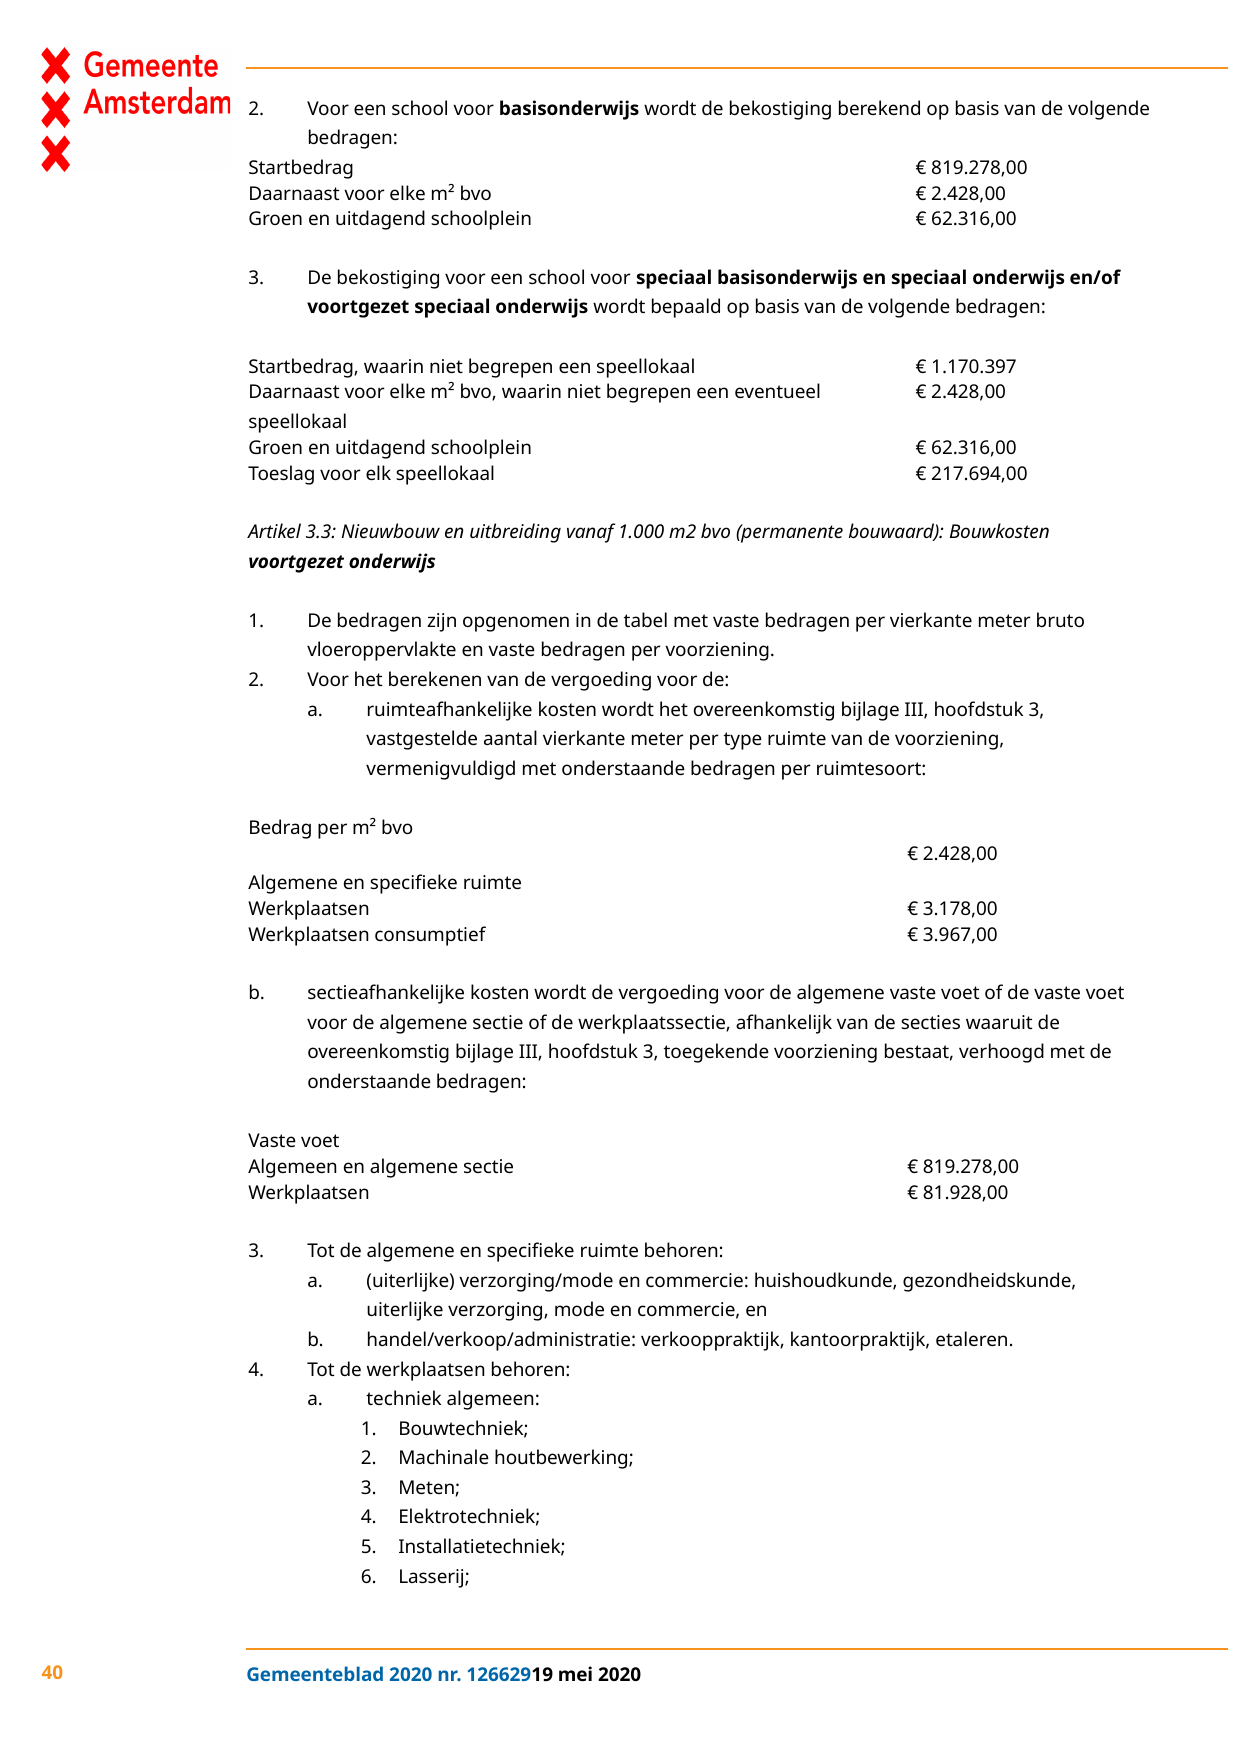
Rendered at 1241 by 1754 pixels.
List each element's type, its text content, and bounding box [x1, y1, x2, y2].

table_cell € 2.428,00 [915, 180, 1152, 206]
list Installatietechniek; [361, 1533, 1152, 1559]
table_cell Groen en uitdagend schoolplein [248, 434, 915, 460]
table_cell Daarnaast voor elke m² bvo, waarin niet begrepen een eventueel speellokaal [248, 379, 915, 434]
table_header Startbedrag [248, 154, 915, 180]
picture [41, 47, 231, 172]
list Voor een school voor basisonderwijs wordt de bekostiging berekend op basis van de volgende bedragen: [248, 95, 1152, 150]
table_cell € 2.428,00 [915, 379, 1152, 434]
list (uiterlijke) verzorging/mode en commercie: huishoudkunde, gezondheidskunde, uiterlijke verzorging, mode en commercie, en [307, 1267, 1152, 1322]
list Voor het berekenen van de vergoeding voor de: [248, 666, 1152, 692]
list techniek algemeen: [307, 1385, 1152, 1411]
table_cell € 3.178,00 [907, 895, 1152, 921]
list Meten; [361, 1474, 1152, 1500]
table_cell € 62.316,00 [915, 206, 1152, 231]
list Tot de algemene en specifieke ruimte behoren: [248, 1237, 1152, 1263]
table_cell Werkplaatsen consumptief [248, 921, 907, 947]
list De bekostiging voor een school voor speciaal basisonderwijs en speciaal onderwijs en/of voortgezet speciaal onderwijs wordt bepaald op basis van de volgende bedragen: [248, 264, 1152, 319]
table_header [907, 1128, 1152, 1153]
table_cell € 2.428,00 [907, 840, 1152, 895]
table_cell € 62.316,00 [915, 434, 1152, 460]
table_cell € 3.967,00 [907, 921, 1152, 947]
table_header [907, 814, 1152, 840]
table_header Bedrag per m² bvo [248, 814, 907, 840]
table_cell Werkplaatsen [248, 895, 907, 921]
table_cell Algemene en specifieke ruimte [248, 840, 907, 895]
table_cell Groen en uitdagend schoolplein [248, 206, 915, 231]
table_header € 819.278,00 [915, 154, 1152, 180]
list ruimteafhankelijke kosten wordt het overeenkomstig bijlage III, hoofdstuk 3, vastgestelde aantal vierkante meter per type ruimte van de voorziening, vermenigvuldigd met onderstaande bedragen per ruimtesoort: [307, 696, 1152, 781]
table_cell Toeslag voor elk speellokaal [248, 460, 915, 485]
text Artikel 3.3: Nieuwbouw en uitbreiding vanaf 1.000 m2 bvo (permanente bouwaard): Bouwkosten voortgezet onderwijs [248, 518, 1152, 573]
list Machinale houtbewerking; [361, 1444, 1152, 1470]
table_header Startbedrag, waarin niet begrepen een speellokaal [248, 353, 915, 379]
table_header € 1.170.397 [915, 353, 1152, 379]
list Elektrotechniek; [361, 1504, 1152, 1529]
list sectieafhankelijke kosten wordt de vergoeding voor de algemene vaste voet of de vaste voet voor de algemene sectie of de werkplaatssectie, afhankelijk van de secties waaruit de overeenkomstig bijlage III, hoofdstuk 3, toegekende voorziening bestaat, verhoogd met de onderstaande bedragen: [248, 979, 1152, 1094]
table_cell € 81.928,00 [907, 1179, 1152, 1205]
list Bouwtechniek; [361, 1415, 1152, 1441]
table_cell € 217.694,00 [915, 460, 1152, 485]
list Tot de werkplaatsen behoren: [248, 1356, 1152, 1382]
table_cell Werkplaatsen [248, 1179, 907, 1205]
list handel/verkoop/administratie: verkooppraktijk, kantoorpraktijk, etaleren. [307, 1326, 1152, 1352]
table_cell € 819.278,00 [907, 1153, 1152, 1179]
table_cell Daarnaast voor elke m² bvo [248, 180, 915, 206]
list De bedragen zijn opgenomen in de tabel met vaste bedragen per vierkante meter bruto vloeroppervlakte en vaste bedragen per voorziening. [248, 607, 1152, 662]
table_cell Algemeen en algemene sectie [248, 1153, 907, 1179]
list Lasserij; [361, 1563, 1152, 1589]
table_header Vaste voet [248, 1128, 907, 1153]
